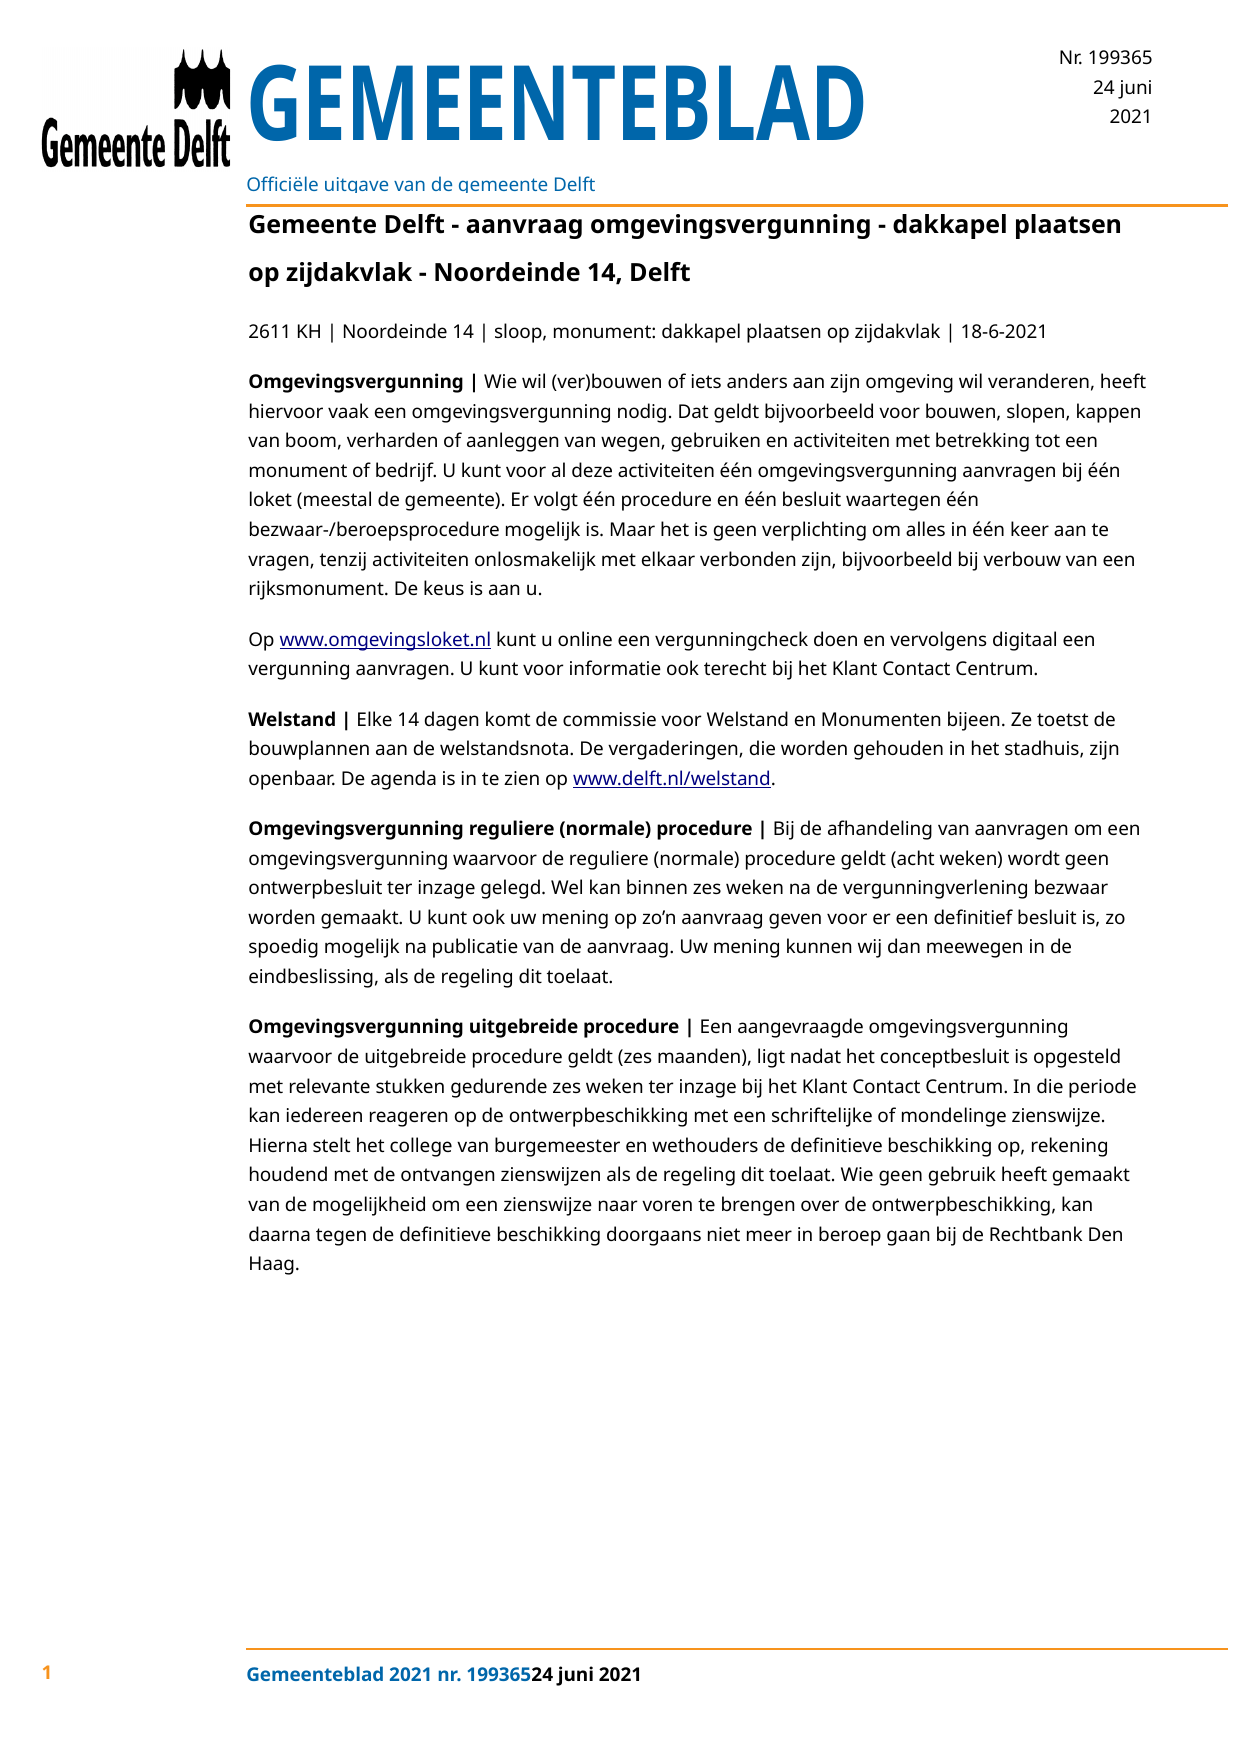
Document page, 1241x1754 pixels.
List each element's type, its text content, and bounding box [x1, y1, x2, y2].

text 2611 KH | Noordeinde 14 | sloop, monument: dakkapel plaatsen op zijdakvlak | 18-6-2021 [248, 318, 1152, 344]
text Gemeente Delft - aanvraag omgevingsvergunning - dakkapel plaatsen op zijdakvlak - Noordeinde 14, Delft [248, 207, 1152, 288]
text Omgevingsvergunning reguliere (normale) procedure | Bij de afhandeling van aanvragen om een omgevingsvergunning waarvoor de reguliere (normale) procedure geldt (acht weken) wordt geen ontwerpbesluit ter inzage gelegd. Wel kan binnen zes weken na de vergunningverlening bezwaar worden gemaakt. U kunt ook uw mening op zo’n aanvraag geven voor er een definitief besluit is, zo spoedig mogelijk na publicatie van de aanvraag. Uw mening kunnen wij dan meewegen in de eindbeslissing, als de regeling dit toelaat. [248, 815, 1152, 989]
text Welstand | Elke 14 dagen komt de commissie voor Welstand en Monumenten bijeen. Ze toetst de bouwplannen aan de welstandsnota. De vergaderingen, die worden gehouden in het stadhuis, zijn openbaar. De agenda is in te zien op www.delft.nl/welstand. [248, 706, 1152, 791]
text Omgevingsvergunning | Wie wil (ver)bouwen of iets anders aan zijn omgeving wil veranderen, heeft hiervoor vaak een omgevingsvergunning nodig. Dat geldt bijvoorbeeld voor bouwen, slopen, kappen van boom, verharden of aanleggen van wegen, gebruiken en activiteiten met betrekking tot een monument of bedrijf. U kunt voor al deze activiteiten één omgevingsvergunning aanvragen bij één loket (meestal de gemeente). Er volgt één procedure en één besluit waartegen één bezwaar-/beroepsprocedure mogelijk is. Maar het is geen verplichting om alles in één keer aan te vragen, tenzij activiteiten onlosmakelijk met elkaar verbonden zijn, bijvoorbeeld bij verbouw van een rijksmonument. De keus is aan u. [248, 368, 1152, 601]
picture [41, 47, 231, 172]
text Op www.omgevingsloket.nl kunt u online een vergunningcheck doen en vervolgens digitaal een vergunning aanvragen. U kunt voor informatie ook terecht bij het Klant Contact Centrum. [248, 626, 1152, 681]
text Omgevingsvergunning uitgebreide procedure | Een aangevraagde omgevingsvergunning waarvoor de uitgebreide procedure geldt (zes maanden), ligt nadat het conceptbesluit is opgesteld met relevante stukken gedurende zes weken ter inzage bij het Klant Contact Centrum. In die periode kan iedereen reageren op de ontwerpbeschikking met een schriftelijke of mondelinge zienswijze. Hierna stelt het college van burgemeester en wethouders de definitieve beschikking op, rekening houdend met de ontvangen zienswijzen als de regeling dit toelaat. Wie geen gebruik heeft gemaakt van de mogelijkheid om een zienswijze naar voren te brengen over de ontwerpbeschikking, kan daarna tegen de definitieve beschikking doorgaans niet meer in beroep gaan bij de Rechtbank Den Haag. [248, 1014, 1152, 1276]
